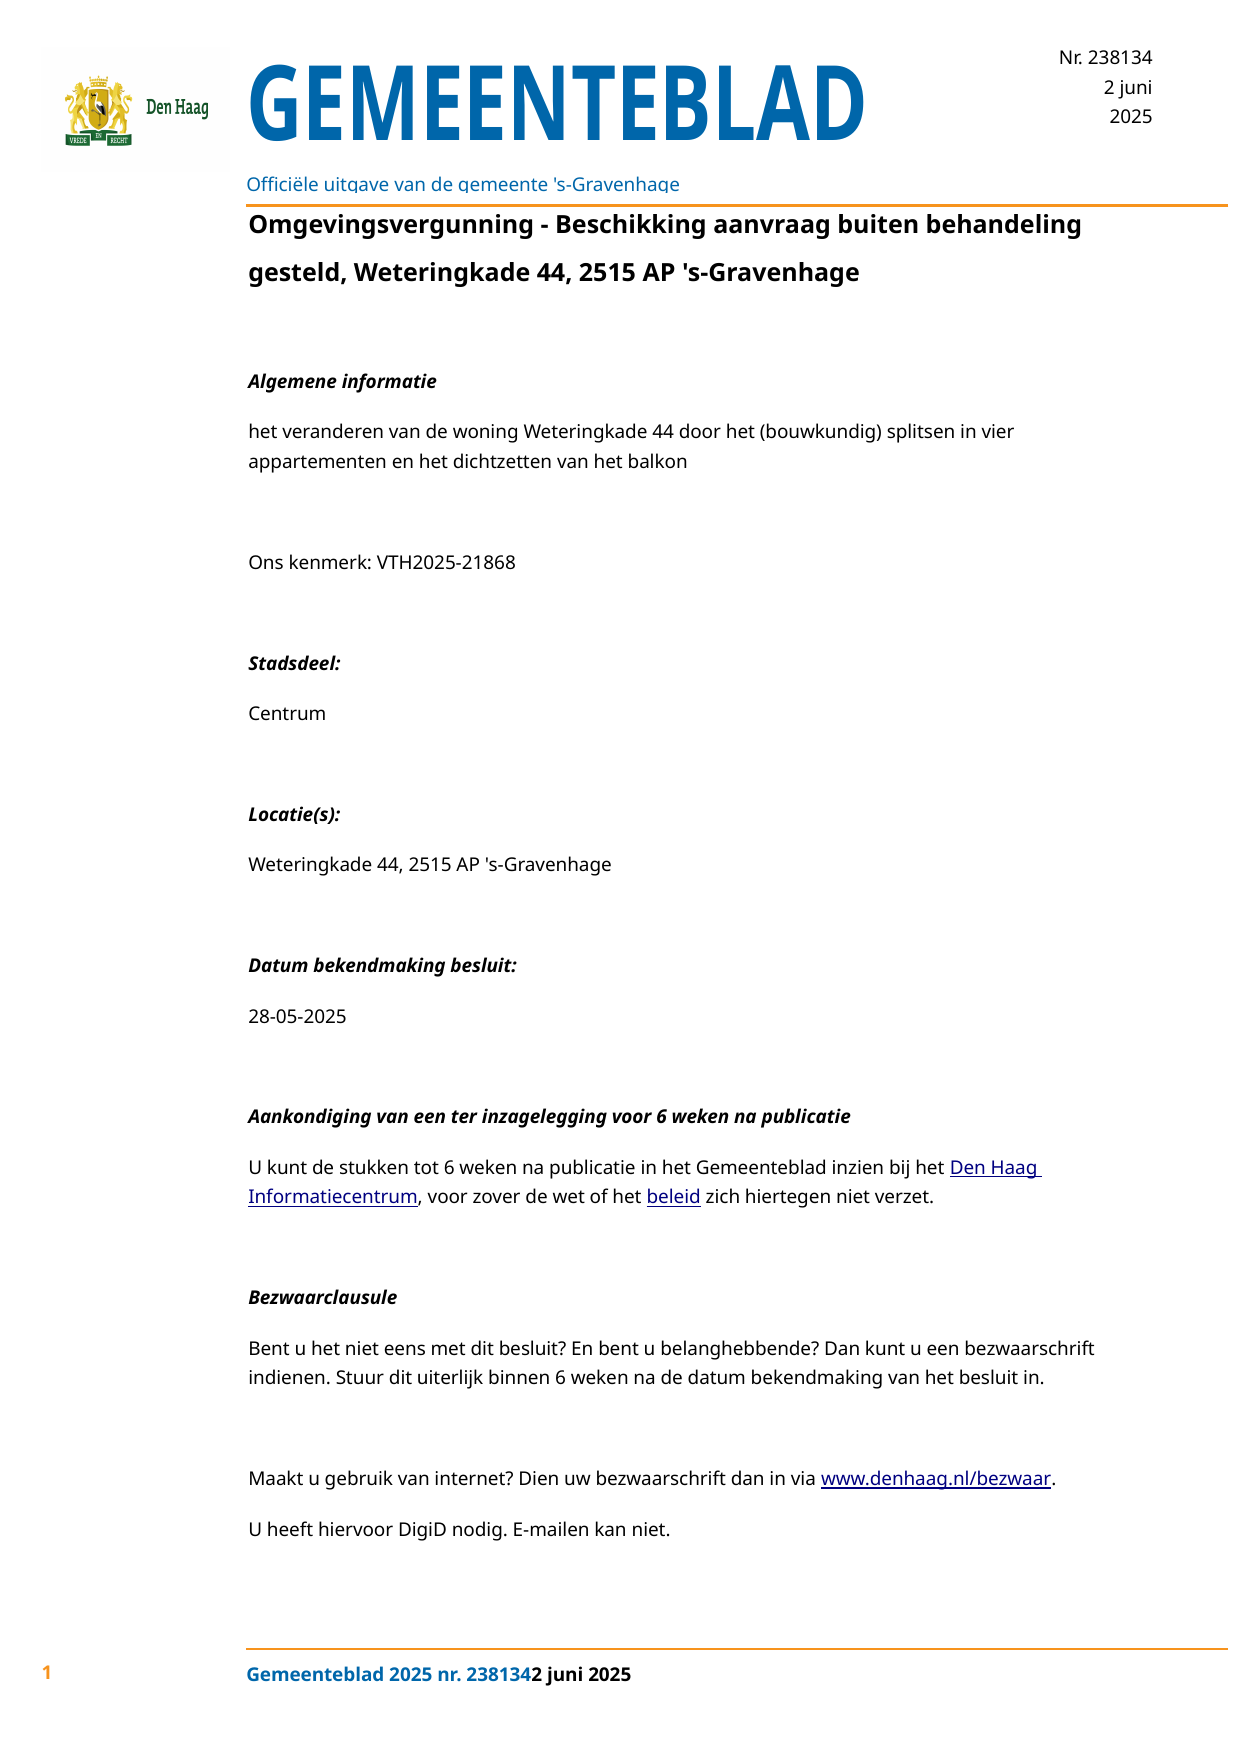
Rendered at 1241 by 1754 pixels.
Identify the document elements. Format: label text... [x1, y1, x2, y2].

text Bent u het niet eens met dit besluit? En bent u belanghebbende? Dan kunt u een bezwaarschrift indienen. Stuur dit uiterlijk binnen 6 weken na de datum bekendmaking van het besluit in. [248, 1335, 1152, 1390]
text het veranderen van de woning Weteringkade 44 door het (bouwkundig) splitsen in vier appartementen en het dichtzetten van het balkon [248, 419, 1152, 474]
text Locatie(s): [248, 801, 1152, 827]
text Bezwaarclausule [248, 1284, 1152, 1310]
text Weteringkade 44, 2515 AP 's-Gravenhage [248, 852, 1152, 877]
text Datum bekendmaking besluit: [248, 952, 1152, 978]
text U kunt de stukken tot 6 weken na publicatie in het Gemeenteblad inzien bij het Den Haag Informatiecentrum, voor zover de wet of het beleid zich hiertegen niet verzet. [248, 1154, 1152, 1209]
picture [41, 47, 231, 172]
text U heeft hiervoor DigiD nodig. E-mailen kan niet. [248, 1516, 1152, 1542]
text Maakt u gebruik van internet? Dien uw bezwaarschrift dan in via www.denhaag.nl/bezwaar. [248, 1465, 1152, 1491]
text 28-05-2025 [248, 1003, 1152, 1029]
text Ons kenmerk: VTH2025-21868 [248, 549, 1152, 575]
text Centrum [248, 700, 1152, 726]
text Aankondiging van een ter inzagelegging voor 6 weken na publicatie [248, 1104, 1152, 1129]
text Omgevingsvergunning - Beschikking aanvraag buiten behandeling gesteld, Weteringkade 44, 2515 AP 's-Gravenhage [248, 207, 1152, 288]
text Algemene informatie [248, 368, 1152, 394]
text Stadsdeel: [248, 650, 1152, 676]
